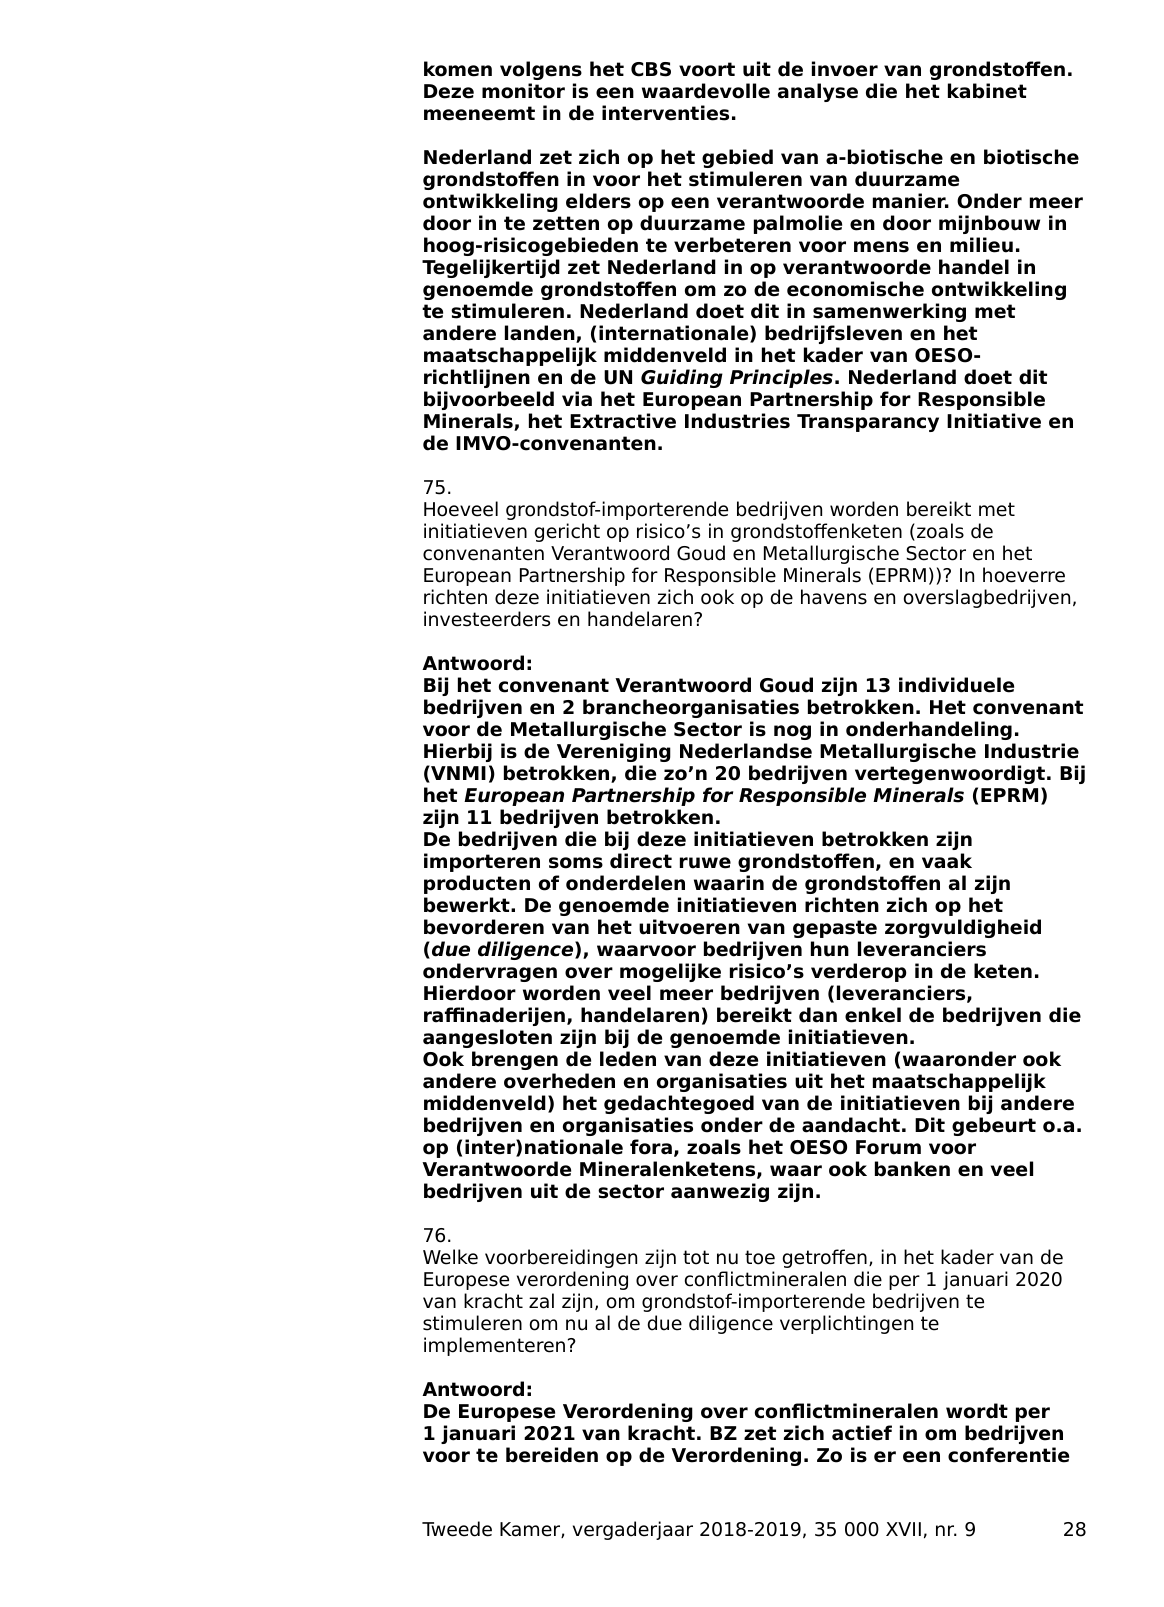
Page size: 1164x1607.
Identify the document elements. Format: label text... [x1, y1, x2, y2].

text Antwoord: [422, 1379, 1087, 1401]
text De Europese Verordening over conflictmineralen wordt per 1 januari 2021 van kracht. BZ zet zich actief in om bedrijven voor te bereiden op de Verordening. Zo is er een conferentie [422, 1401, 1087, 1467]
text Hoeveel grondstof-importerende bedrijven worden bereikt met initiatieven gericht op risico’s in grondstoffenketen (zoals de convenanten Verantwoord Goud en Metallurgische Sector en het European Partnership for Responsible Minerals (EPRM))? In hoeverre richten deze initiatieven zich ook op de havens en overslagbedrijven, investeerders en handelaren? [422, 499, 1087, 631]
text 75. [422, 477, 1087, 499]
text Welke voorbereidingen zijn tot nu toe getroffen, in het kader van de Europese verordening over conflictmineralen die per 1 januari 2020 van kracht zal zijn, om grondstof-importerende bedrijven te stimuleren om nu al de due diligence verplichtingen te implementeren? [422, 1247, 1087, 1357]
text Antwoord: [422, 653, 1087, 675]
text Nederland zet zich op het gebied van a-biotische en biotische grondstoffen in voor het stimuleren van duurzame ontwikkeling elders op een verantwoorde manier. Onder meer door in te zetten op duurzame palmolie en door mijnbouw in hoog-risicogebieden te verbeteren voor mens en milieu. Tegelijkertijd zet Nederland in op verantwoorde handel in genoemde grondstoffen om zo de economische ontwikkeling te stimuleren. Nederland doet dit in samenwerking met andere landen, (internationale) bedrijfsleven en het maatschappelijk middenveld in het kader van OESO-richtlijnen en de UN Guiding Principles. Nederland doet dit bijvoorbeeld via het European Partnership for Responsible Minerals, het Extractive Industries Transparancy Initiative en de IMVO-convenanten. [422, 147, 1087, 455]
text 76. [422, 1225, 1087, 1247]
text komen volgens het CBS voort uit de invoer van grondstoffen. Deze monitor is een waardevolle analyse die het kabinet meeneemt in de interventies. [422, 59, 1087, 125]
text Bij het convenant Verantwoord Goud zijn 13 individuele bedrijven en 2 brancheorganisaties betrokken. Het convenant voor de Metallurgische Sector is nog in onderhandeling. Hierbij is de Vereniging Nederlandse Metallurgische Industrie (VNMI) betrokken, die zo’n 20 bedrijven vertegenwoordigt. Bij het European Partnership for Responsible Minerals (EPRM) zijn 11 bedrijven betrokken. [422, 675, 1087, 829]
text Ook brengen de leden van deze initiatieven (waaronder ook andere overheden en organisaties uit het maatschappelijk middenveld) het gedachtegoed van de initiatieven bij andere bedrijven en organisaties onder de aandacht. Dit gebeurt o.a. op (inter)nationale fora, zoals het OESO Forum voor Verantwoorde Mineralenketens, waar ook banken en veel bedrijven uit de sector aanwezig zijn. [422, 1049, 1087, 1203]
text De bedrijven die bij deze initiatieven betrokken zijn importeren soms direct ruwe grondstoffen, en vaak producten of onderdelen waarin de grondstoffen al zijn bewerkt. De genoemde initiatieven richten zich op het bevorderen van het uitvoeren van gepaste zorgvuldigheid (due diligence), waarvoor bedrijven hun leveranciers ondervragen over mogelijke risico’s verderop in de keten. Hierdoor worden veel meer bedrijven (leveranciers, raffinaderijen, handelaren) bereikt dan enkel de bedrijven die aangesloten zijn bij de genoemde initiatieven. [422, 829, 1087, 1049]
